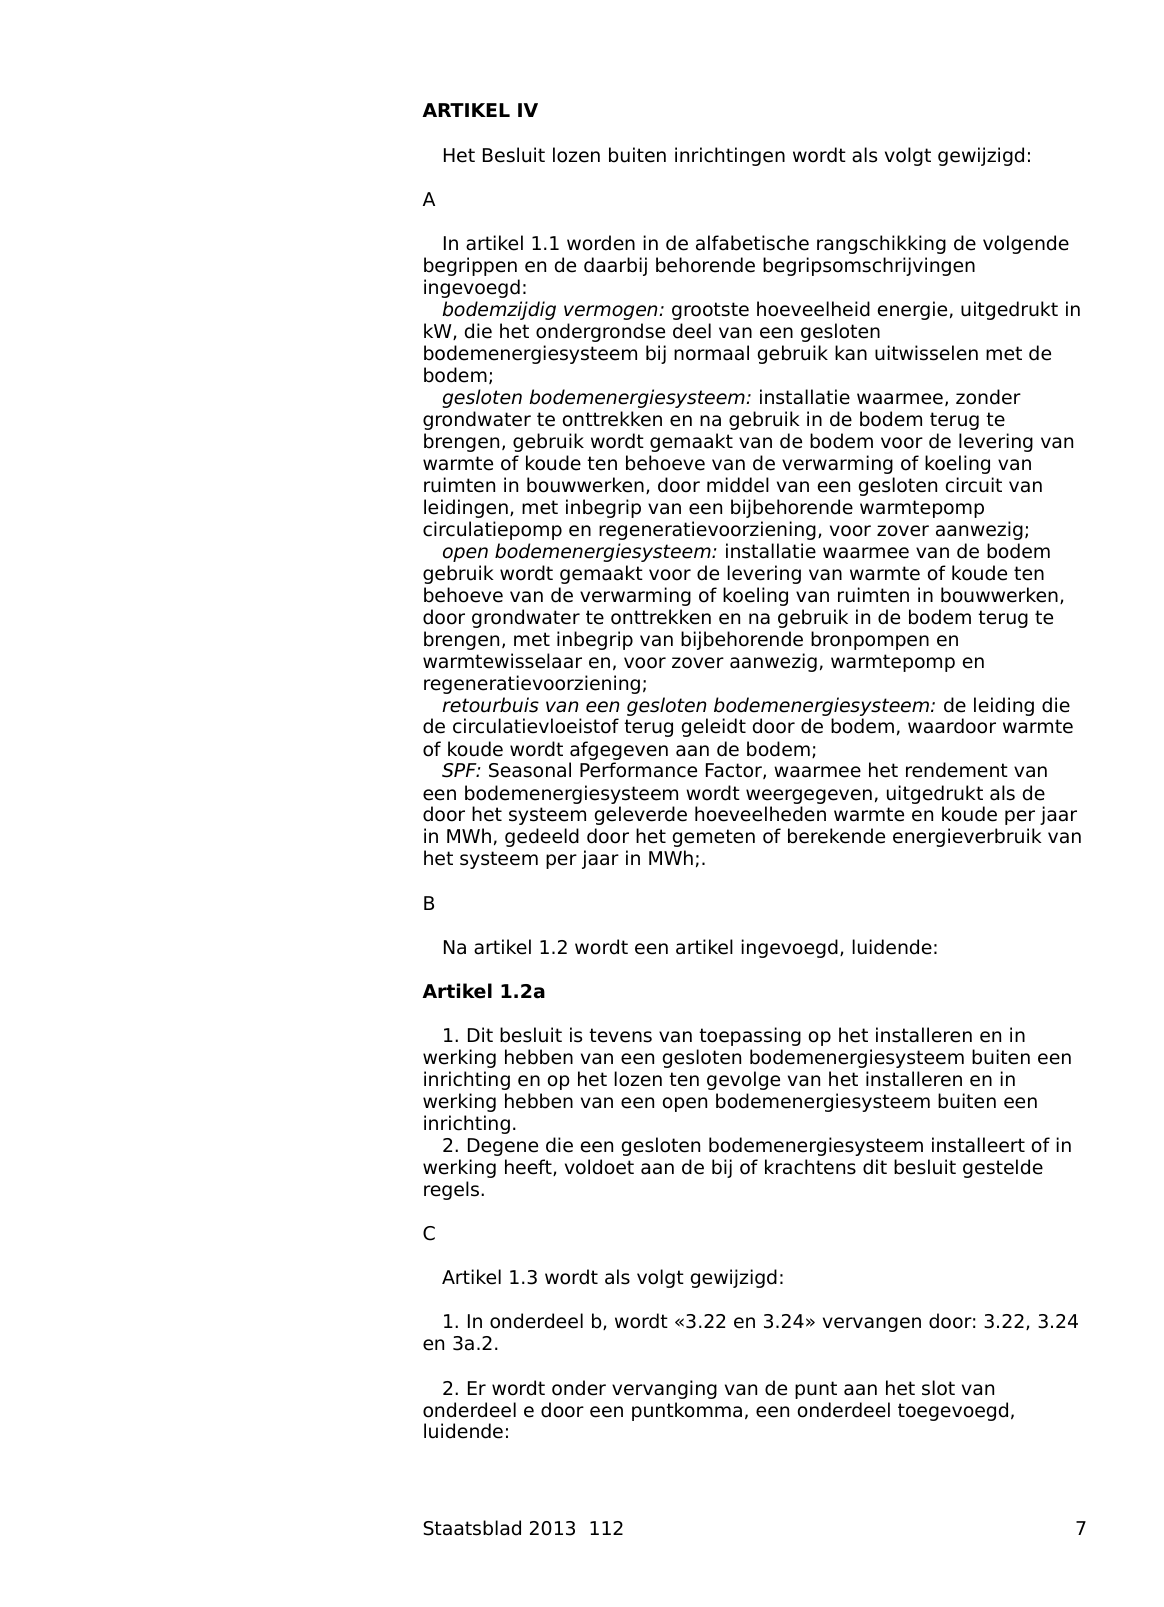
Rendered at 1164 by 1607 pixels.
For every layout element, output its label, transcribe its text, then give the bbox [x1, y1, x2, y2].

text A [422, 189, 1087, 211]
text SPF: Seasonal Performance Factor, waarmee het rendement van een bodemenergiesysteem wordt weergegeven, uitgedrukt als de door het systeem geleverde hoeveelheden warmte en koude per jaar in MWh, gedeeld door het gemeten of berekende energieverbruik van het systeem per jaar in MWh;. [422, 760, 1087, 870]
text Artikel 1.3 wordt als volgt gewijzigd: [422, 1267, 1087, 1289]
text B [422, 892, 1087, 914]
text Na artikel 1.2 wordt een artikel ingevoegd, luidende: [422, 937, 1087, 959]
text 2. Er wordt onder vervanging van de punt aan het slot van onderdeel e door een puntkomma, een onderdeel toegevoegd, luidende: [422, 1377, 1087, 1443]
text 1. In onderdeel b, wordt «3.22 en 3.24» vervangen door: 3.22, 3.24 en 3a.2. [422, 1311, 1087, 1355]
text C [422, 1223, 1087, 1245]
subtitle Artikel 1.2a [422, 981, 1087, 1003]
text gesloten bodemenergiesysteem: installatie waarmee, zonder grondwater te onttrekken en na gebruik in de bodem terug te brengen, gebruik wordt gemaakt van de bodem voor de levering van warmte of koude ten behoeve van de verwarming of koeling van ruimten in bouwwerken, door middel van een gesloten circuit van leidingen, met inbegrip van een bijbehorende warmtepomp circulatiepomp en regeneratievoorziening, voor zover aanwezig; [422, 387, 1087, 541]
text In artikel 1.1 worden in de alfabetische rangschikking de volgende begrippen en de daarbij behorende begripsomschrijvingen ingevoegd: [422, 233, 1087, 299]
text retourbuis van een gesloten bodemenergiesysteem: de leiding die de circulatievloeistof terug geleidt door de bodem, waardoor warmte of koude wordt afgegeven aan de bodem; [422, 694, 1087, 760]
subtitle ARTIKEL IV [422, 100, 1087, 122]
text bodemzijdig vermogen: grootste hoeveelheid energie, uitgedrukt in kW, die het ondergrondse deel van een gesloten bodemenergiesysteem bij normaal gebruik kan uitwisselen met de bodem; [422, 299, 1087, 387]
text 1. Dit besluit is tevens van toepassing op het installeren en in werking hebben van een gesloten bodemenergiesysteem buiten een inrichting en op het lozen ten gevolge van het installeren en in werking hebben van een open bodemenergiesysteem buiten een inrichting. [422, 1025, 1087, 1135]
text Het Besluit lozen buiten inrichtingen wordt als volgt gewijzigd: [422, 144, 1087, 167]
text open bodemenergiesysteem: installatie waarmee van de bodem gebruik wordt gemaakt voor de levering van warmte of koude ten behoeve van de verwarming of koeling van ruimten in bouwwerken, door grondwater te onttrekken en na gebruik in de bodem terug te brengen, met inbegrip van bijbehorende bronpompen en warmtewisselaar en, voor zover aanwezig, warmtepomp en regeneratievoorziening; [422, 541, 1087, 694]
text 2. Degene die een gesloten bodemenergiesysteem installeert of in werking heeft, voldoet aan de bij of krachtens dit besluit gestelde regels. [422, 1135, 1087, 1201]
